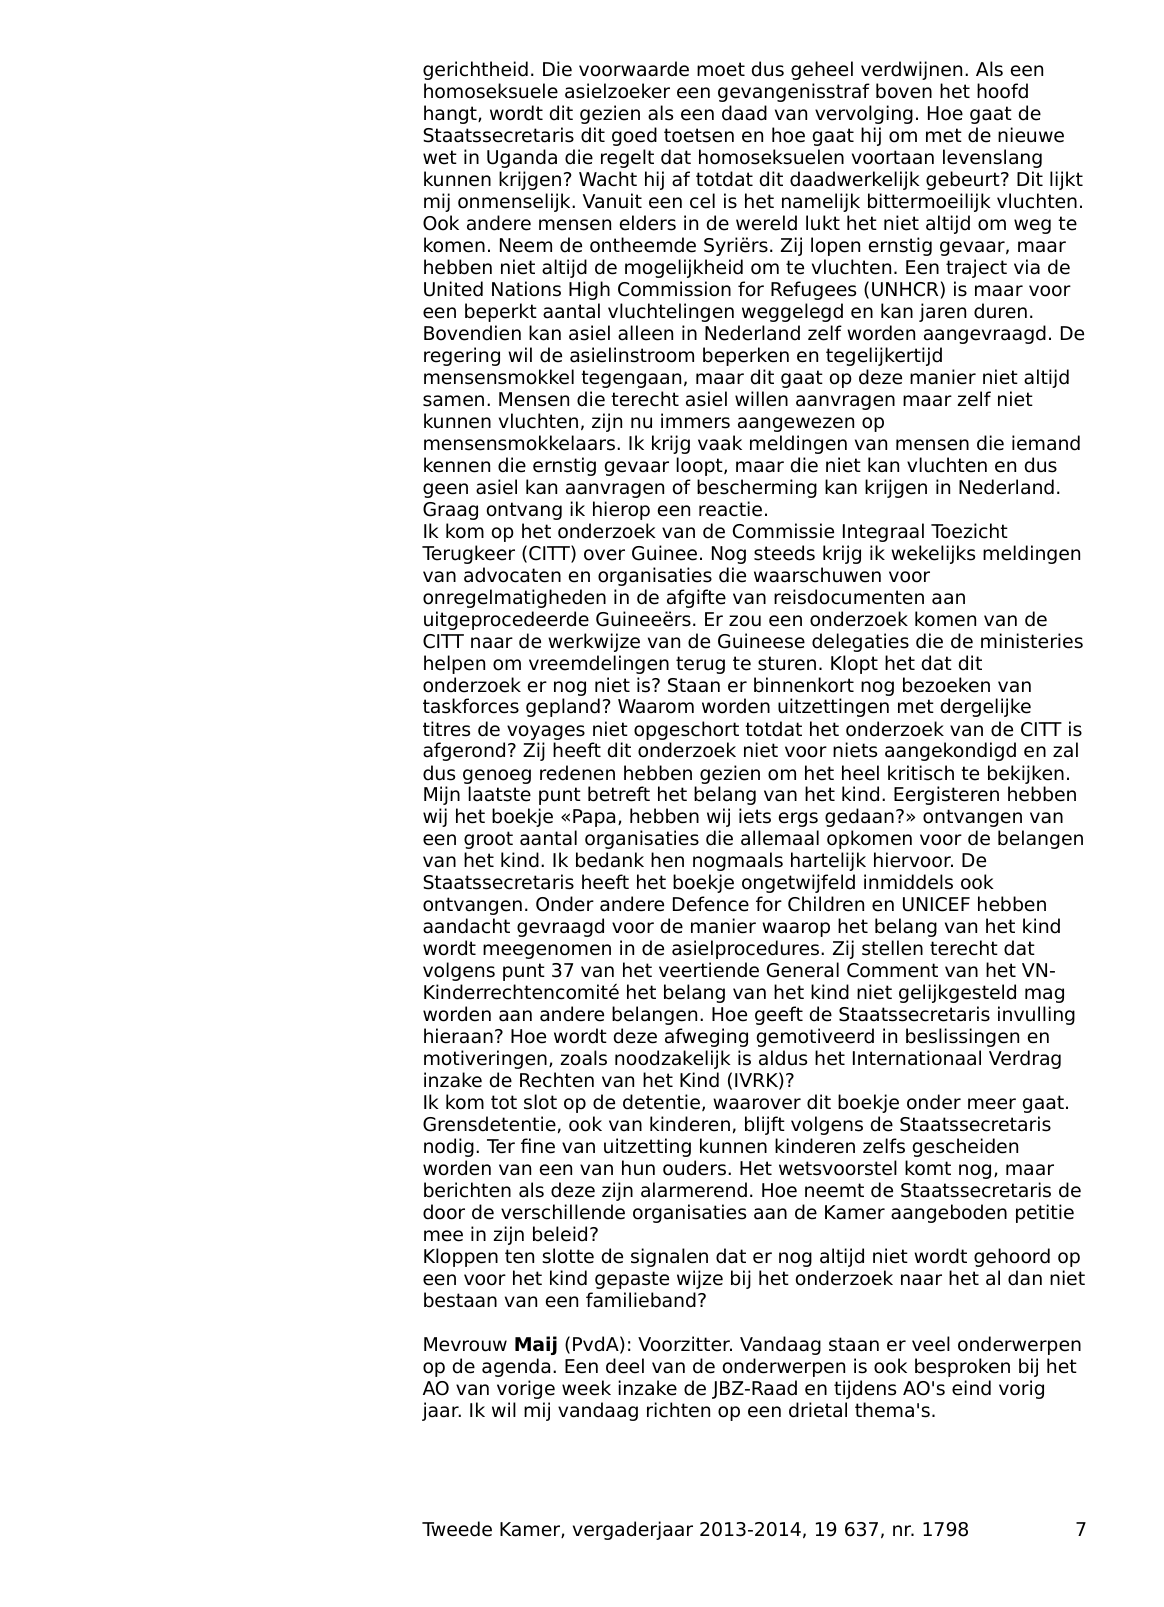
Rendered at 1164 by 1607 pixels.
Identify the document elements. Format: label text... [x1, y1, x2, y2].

text Ik kom op het onderzoek van de Commissie Integraal Toezicht Terugkeer (CITT) over Guinee. Nog steeds krijg ik wekelijks meldingen van advocaten en organisaties die waarschuwen voor onregelmatigheden in de afgifte van reisdocumenten aan uitgeprocedeerde Guineeërs. Er zou een onderzoek komen van de CITT naar de werkwijze van de Guineese delegaties die de ministeries helpen om vreemdelingen terug te sturen. Klopt het dat dit onderzoek er nog niet is? Staan er binnenkort nog bezoeken van taskforces gepland? Waarom worden uitzettingen met dergelijke titres de voyages niet opgeschort totdat het onderzoek van de CITT is afgerond? Zij heeft dit onderzoek niet voor niets aangekondigd en zal dus genoeg redenen hebben gezien om het heel kritisch te bekijken. [422, 521, 1087, 784]
text Ik kom tot slot op de detentie, waarover dit boekje onder meer gaat. Grensdetentie, ook van kinderen, blijft volgens de Staatssecretaris nodig. Ter fine van uitzetting kunnen kinderen zelfs gescheiden worden van een van hun ouders. Het wetsvoorstel komt nog, maar berichten als deze zijn alarmerend. Hoe neemt de Staatssecretaris de door de verschillende organisaties aan de Kamer aangeboden petitie mee in zijn beleid? [422, 1092, 1087, 1246]
text Kloppen ten slotte de signalen dat er nog altijd niet wordt gehoord op een voor het kind gepaste wijze bij het onderzoek naar het al dan niet bestaan van een familieband? [422, 1246, 1087, 1312]
text Mevrouw Maij (PvdA): Voorzitter. Vandaag staan er veel onderwerpen op de agenda. Een deel van de onderwerpen is ook besproken bij het AO van vorige week inzake de JBZ-Raad en tijdens AO's eind vorig jaar. Ik wil mij vandaag richten op een drietal thema's. [422, 1334, 1087, 1422]
text gerichtheid. Die voorwaarde moet dus geheel verdwijnen. Als een homoseksuele asielzoeker een gevangenisstraf boven het hoofd hangt, wordt dit gezien als een daad van vervolging. Hoe gaat de Staatssecretaris dit goed toetsen en hoe gaat hij om met de nieuwe wet in Uganda die regelt dat homoseksuelen voortaan levenslang kunnen krijgen? Wacht hij af totdat dit daadwerkelijk gebeurt? Dit lijkt mij onmenselijk. Vanuit een cel is het namelijk bittermoeilijk vluchten. [422, 59, 1087, 213]
text Ook andere mensen elders in de wereld lukt het niet altijd om weg te komen. Neem de ontheemde Syriërs. Zij lopen ernstig gevaar, maar hebben niet altijd de mogelijkheid om te vluchten. Een traject via de United Nations High Commission for Refugees (UNHCR) is maar voor een beperkt aantal vluchtelingen weggelegd en kan jaren duren. Bovendien kan asiel alleen in Nederland zelf worden aangevraagd. De regering wil de asielinstroom beperken en tegelijkertijd mensensmokkel tegengaan, maar dit gaat op deze manier niet altijd samen. Mensen die terecht asiel willen aanvragen maar zelf niet kunnen vluchten, zijn nu immers aangewezen op mensensmokkelaars. Ik krijg vaak meldingen van mensen die iemand kennen die ernstig gevaar loopt, maar die niet kan vluchten en dus geen asiel kan aanvragen of bescherming kan krijgen in Nederland. Graag ontvang ik hierop een reactie. [422, 213, 1087, 521]
text Mijn laatste punt betreft het belang van het kind. Eergisteren hebben wij het boekje «Papa, hebben wij iets ergs gedaan?» ontvangen van een groot aantal organisaties die allemaal opkomen voor de belangen van het kind. Ik bedank hen nogmaals hartelijk hiervoor. De Staatssecretaris heeft het boekje ongetwijfeld inmiddels ook ontvangen. Onder andere Defence for Children en UNICEF hebben aandacht gevraagd voor de manier waarop het belang van het kind wordt meegenomen in de asielprocedures. Zij stellen terecht dat volgens punt 37 van het veertiende General Comment van het VN-Kinderrechtencomité het belang van het kind niet gelijkgesteld mag worden aan andere belangen. Hoe geeft de Staatssecretaris invulling hieraan? Hoe wordt deze afweging gemotiveerd in beslissingen en motiveringen, zoals noodzakelijk is aldus het Internationaal Verdrag inzake de Rechten van het Kind (IVRK)? [422, 784, 1087, 1092]
